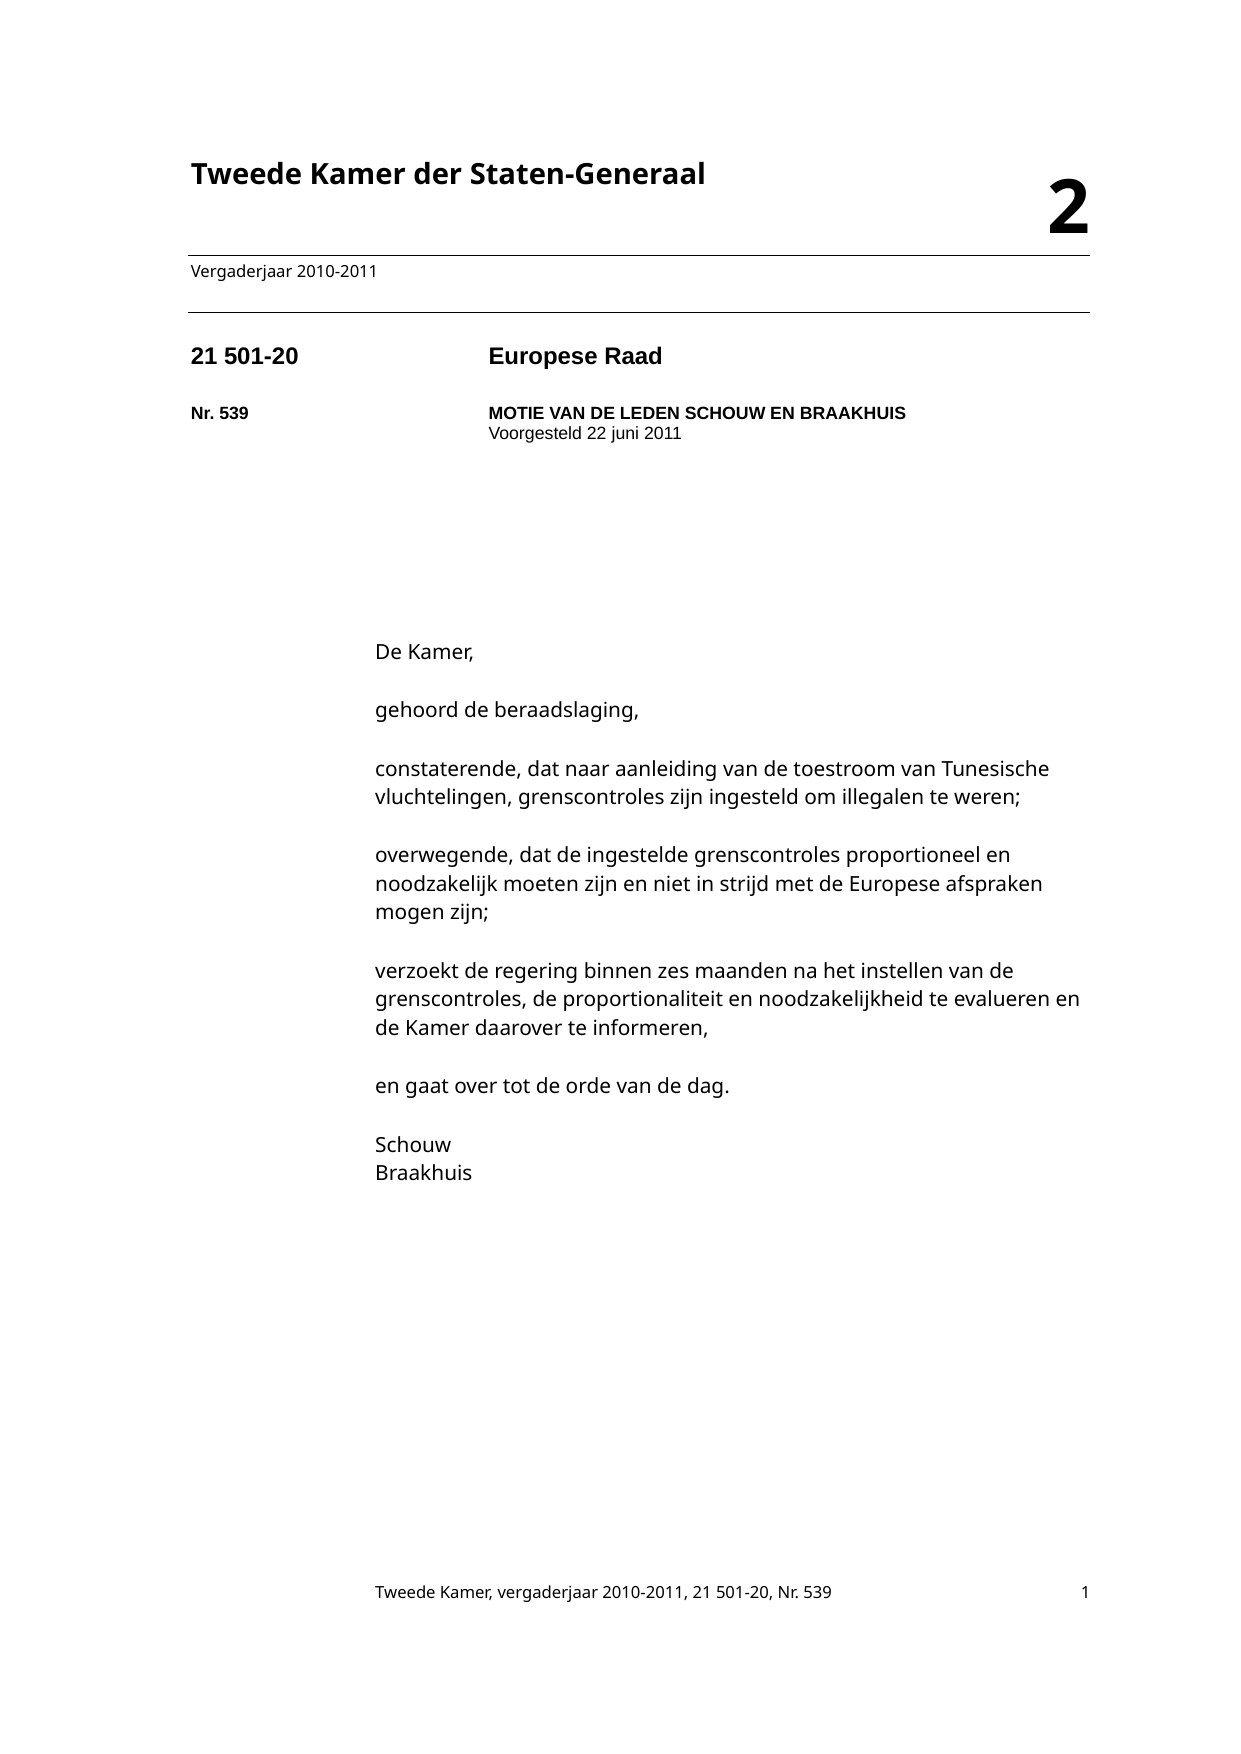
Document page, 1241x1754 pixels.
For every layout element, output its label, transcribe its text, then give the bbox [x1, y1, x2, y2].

text constaterende, dat naar aanleiding van de toestroom van Tunesische vluchtelingen, grenscontroles zijn ingesteld om illegalen te weren; [375, 754, 1090, 811]
table_cell Vergaderjaar 2010-2011 [188, 256, 485, 312]
text Schouw [375, 1130, 1090, 1158]
table_cell [188, 313, 485, 339]
text en gaat over tot de orde van de dag. [375, 1071, 1090, 1100]
text overwegende, dat de ingestelde grenscontroles proportioneel en noodzakelijk moeten zijn en niet in strijd met de Europese afspraken mogen zijn; [375, 841, 1090, 926]
table_header Tweede Kamer der Staten-Generaal [188, 150, 909, 255]
table_cell Nr. 539 [188, 399, 485, 518]
text De Kamer, [375, 637, 1090, 665]
text Braakhuis [375, 1158, 1090, 1187]
text verzoekt de regering binnen zes maanden na het instellen van de grenscontroles, de proportionaliteit en noodzakelijkheid te evalueren en de Kamer daarover te informeren, [375, 956, 1090, 1041]
text gehoord de beraadslaging, [375, 695, 1090, 724]
table_cell [485, 256, 1090, 312]
table_header 2 [910, 150, 1090, 255]
table_cell Europese Raad [485, 339, 1090, 399]
table_cell 21 501-20 [188, 339, 485, 399]
table_cell [485, 313, 1090, 339]
table_cell MOTIE VAN DE LEDEN SCHOUW EN BRAAKHUIS Voorgesteld 22 juni 2011 [485, 399, 1090, 518]
